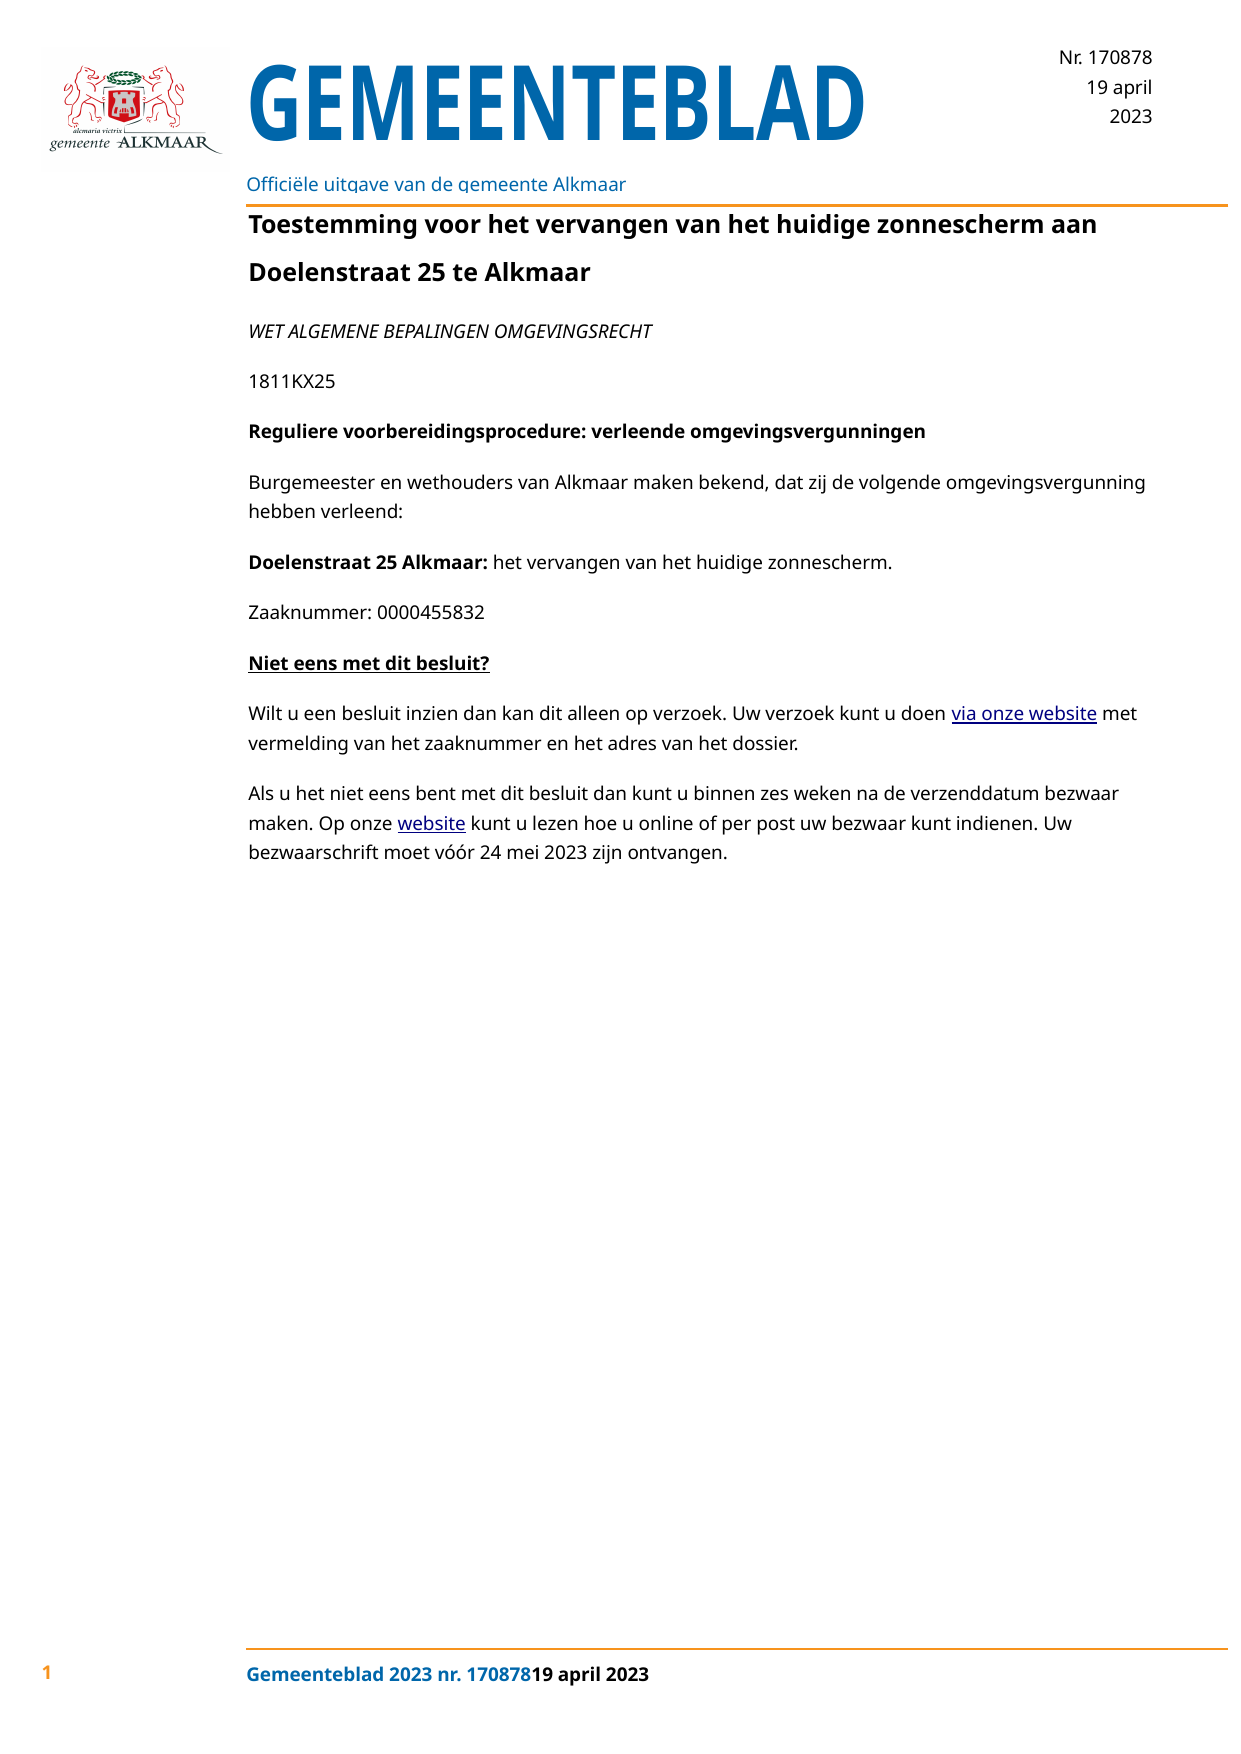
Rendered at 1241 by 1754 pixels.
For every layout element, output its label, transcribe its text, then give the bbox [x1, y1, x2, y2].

text Toestemming voor het vervangen van het huidige zonnescherm aan Doelenstraat 25 te Alkmaar [248, 207, 1152, 288]
text Reguliere voorbereidingsprocedure: verleende omgevingsvergunningen [248, 419, 1152, 444]
text Niet eens met dit besluit? [248, 650, 1152, 676]
text 1811KX25 [248, 368, 1152, 394]
text Doelenstraat 25 Alkmaar: het vervangen van het huidige zonnescherm. [248, 549, 1152, 575]
text Burgemeester en wethouders van Alkmaar maken bekend, dat zij de volgende omgevingsvergunning hebben verleend: [248, 469, 1152, 524]
text Wilt u een besluit inzien dan kan dit alleen op verzoek. Uw verzoek kunt u doen via onze website met vermelding van het zaaknummer en het adres van het dossier. [248, 700, 1152, 756]
text WET ALGEMENE BEPALINGEN OMGEVINGSRECHT [248, 318, 1152, 344]
text Als u het niet eens bent met dit besluit dan kunt u binnen zes weken na de verzenddatum bezwaar maken. Op onze website kunt u lezen hoe u online of per post uw bezwaar kunt indienen. Uw bezwaarschrift moet vóór 24 mei 2023 zijn ontvangen. [248, 780, 1152, 865]
text Zaaknummer: 0000455832 [248, 599, 1152, 625]
picture [41, 47, 231, 172]
